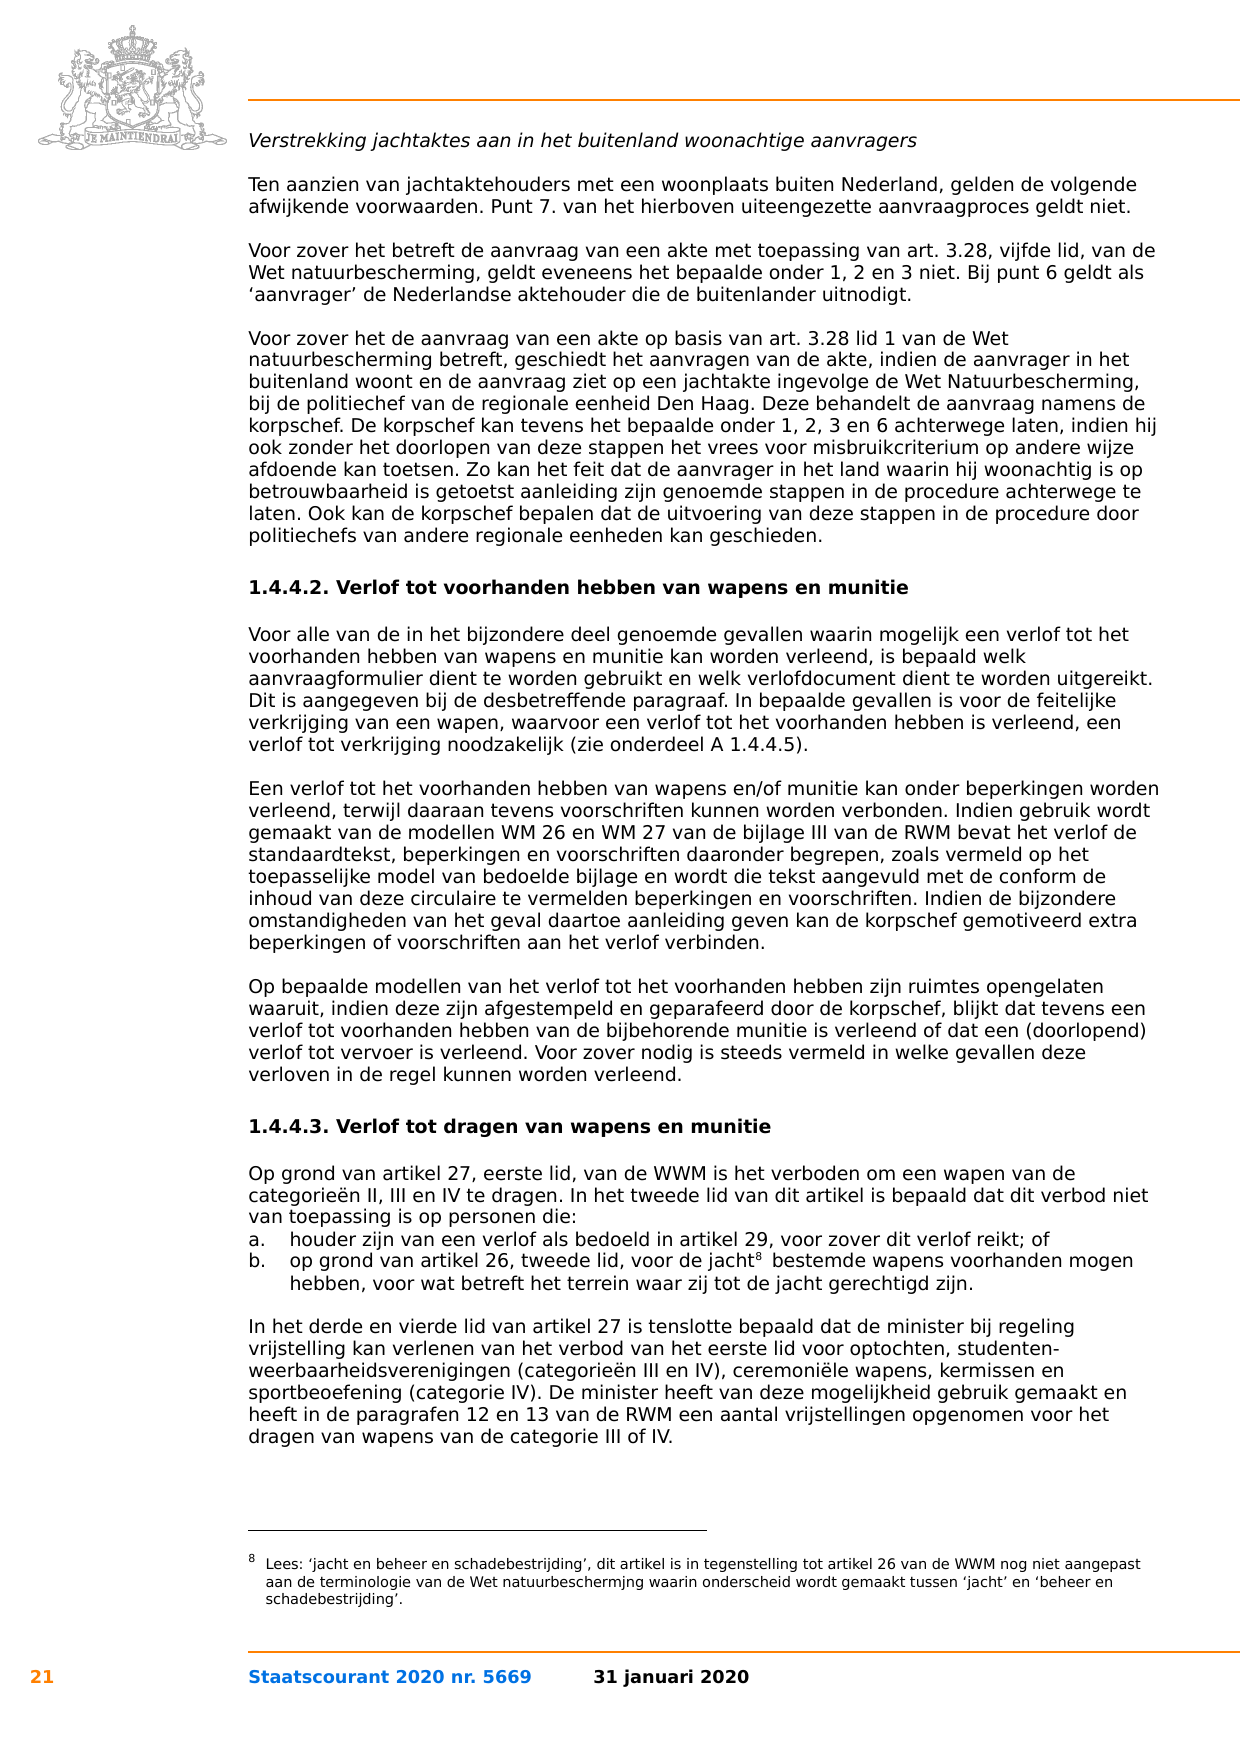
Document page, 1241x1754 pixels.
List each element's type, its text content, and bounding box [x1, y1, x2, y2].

picture [38, 25, 227, 150]
text Op bepaalde modellen van het verlof tot het voorhanden hebben zijn ruimtes opengelaten waaruit, indien deze zijn afgestempeld en geparafeerd door de korpschef, blijkt dat tevens een verlof tot voorhanden hebben van de bijbehorende munitie is verleend of dat een (doorlopend) verlof tot vervoer is verleend. Voor zover nodig is steeds vermeld in welke gevallen deze verloven in de regel kunnen worden verleend. [248, 976, 1163, 1086]
text Een verlof tot het voorhanden hebben van wapens en/of munitie kan onder beperkingen worden verleend, terwijl daaraan tevens voorschriften kunnen worden verbonden. Indien gebruik wordt gemaakt van de modellen WM 26 en WM 27 van de bijlage III van de RWM bevat het verlof de standaardtekst, beperkingen en voorschriften daaronder begrepen, zoals vermeld op het toepasselijke model van bedoelde bijlage en wordt die tekst aangevuld met de conform de inhoud van deze circulaire te vermelden beperkingen en voorschriften. Indien de bijzondere omstandigheden van het geval daartoe aanleiding geven kan de korpschef gemotiveerd extra beperkingen of voorschriften aan het verlof verbinden. [248, 778, 1163, 954]
text Voor zover het de aanvraag van een akte op basis van art. 3.28 lid 1 van de Wet natuurbescherming betreft, geschiedt het aanvragen van de akte, indien de aanvrager in het buitenland woont en de aanvraag ziet op een jachtakte ingevolge de Wet Natuurbescherming, bij de politiechef van de regionale eenheid Den Haag. Deze behandelt de aanvraag namens de korpschef. De korpschef kan tevens het bepaalde onder 1, 2, 3 en 6 achterwege laten, indien hij ook zonder het doorlopen van deze stappen het vrees voor misbruikcriterium op andere wijze afdoende kan toetsen. Zo kan het feit dat de aanvrager in het land waarin hij woonachtig is op betrouwbaarheid is getoetst aanleiding zijn genoemde stappen in de procedure achterwege te laten. Ook kan de korpschef bepalen dat de uitvoering van deze stappen in de procedure door politiechefs van andere regionale eenheden kan geschieden. [248, 327, 1163, 547]
text b. op grond van artikel 26, tweede lid, voor de jacht bestemde wapens voorhanden mogen hebben, voor wat betreft het terrein waar zij tot de jacht gerechtigd zijn. [248, 1250, 1163, 1294]
text Ten aanzien van jachtaktehouders met een woonplaats buiten Nederland, gelden de volgende afwijkende voorwaarden. Punt 7. van het hierboven uiteengezette aanvraagproces geldt niet. [248, 174, 1163, 218]
text Op grond van artikel 27, eerste lid, van de WWM is het verboden om een wapen van de categorieën II, III en IV te dragen. In het tweede lid van dit artikel is bepaald dat dit verbod niet van toepassing is op personen die: [248, 1162, 1163, 1228]
text Lees: ‘jacht en beheer en schadebestrijding’, dit artikel is in tegenstelling tot artikel 26 van de WWM nog niet aangepast aan de terminologie van de Wet natuurbeschermjng waarin onderscheid wordt gemaakt tussen ‘jacht’ en ‘beheer en schadebestrijding’. [248, 1552, 1163, 1608]
subtitle 1.4.4.3. Verlof tot dragen van wapens en munitie [248, 1116, 1163, 1137]
text Voor zover het betreft de aanvraag van een akte met toepassing van art. 3.28, vijfde lid, van de Wet natuurbescherming, geldt eveneens het bepaalde onder 1, 2 en 3 niet. Bij punt 6 geldt als ‘aanvrager’ de Nederlandse aktehouder die de buitenlander uitnodigt. [248, 239, 1163, 306]
text In het derde en vierde lid van artikel 27 is tenslotte bepaald dat de minister bij regeling vrijstelling kan verlenen van het verbod van het eerste lid voor optochten, studenten-weerbaarheidsverenigingen (categorieën III en IV), ceremoniële wapens, kermissen en sportbeoefening (categorie IV). De minister heeft van deze mogelijkheid gebruik gemaakt en heeft in de paragrafen 12 en 13 van de RWM een aantal vrijstellingen opgenomen voor het dragen van wapens van de categorie III of IV. [248, 1316, 1163, 1448]
text a. houder zijn van een verlof als bedoeld in artikel 29, voor zover dit verlof reikt; of [248, 1228, 1163, 1250]
subtitle 1.4.4.2. Verlof tot voorhanden hebben van wapens en munitie [248, 577, 1163, 599]
text Voor alle van de in het bijzondere deel genoemde gevallen waarin mogelijk een verlof tot het voorhanden hebben van wapens en munitie kan worden verleend, is bepaald welk aanvraagformulier dient te worden gebruikt en welk verlofdocument dient te worden uitgereikt. Dit is aangegeven bij de desbetreffende paragraaf. In bepaalde gevallen is voor de feitelijke verkrijging van een wapen, waarvoor een verlof tot het voorhanden hebben is verleend, een verlof tot verkrijging noodzakelijk (zie onderdeel A 1.4.4.5). [248, 624, 1163, 756]
subtitle Verstrekking jachtaktes aan in het buitenland woonachtige aanvragers [248, 130, 1163, 152]
